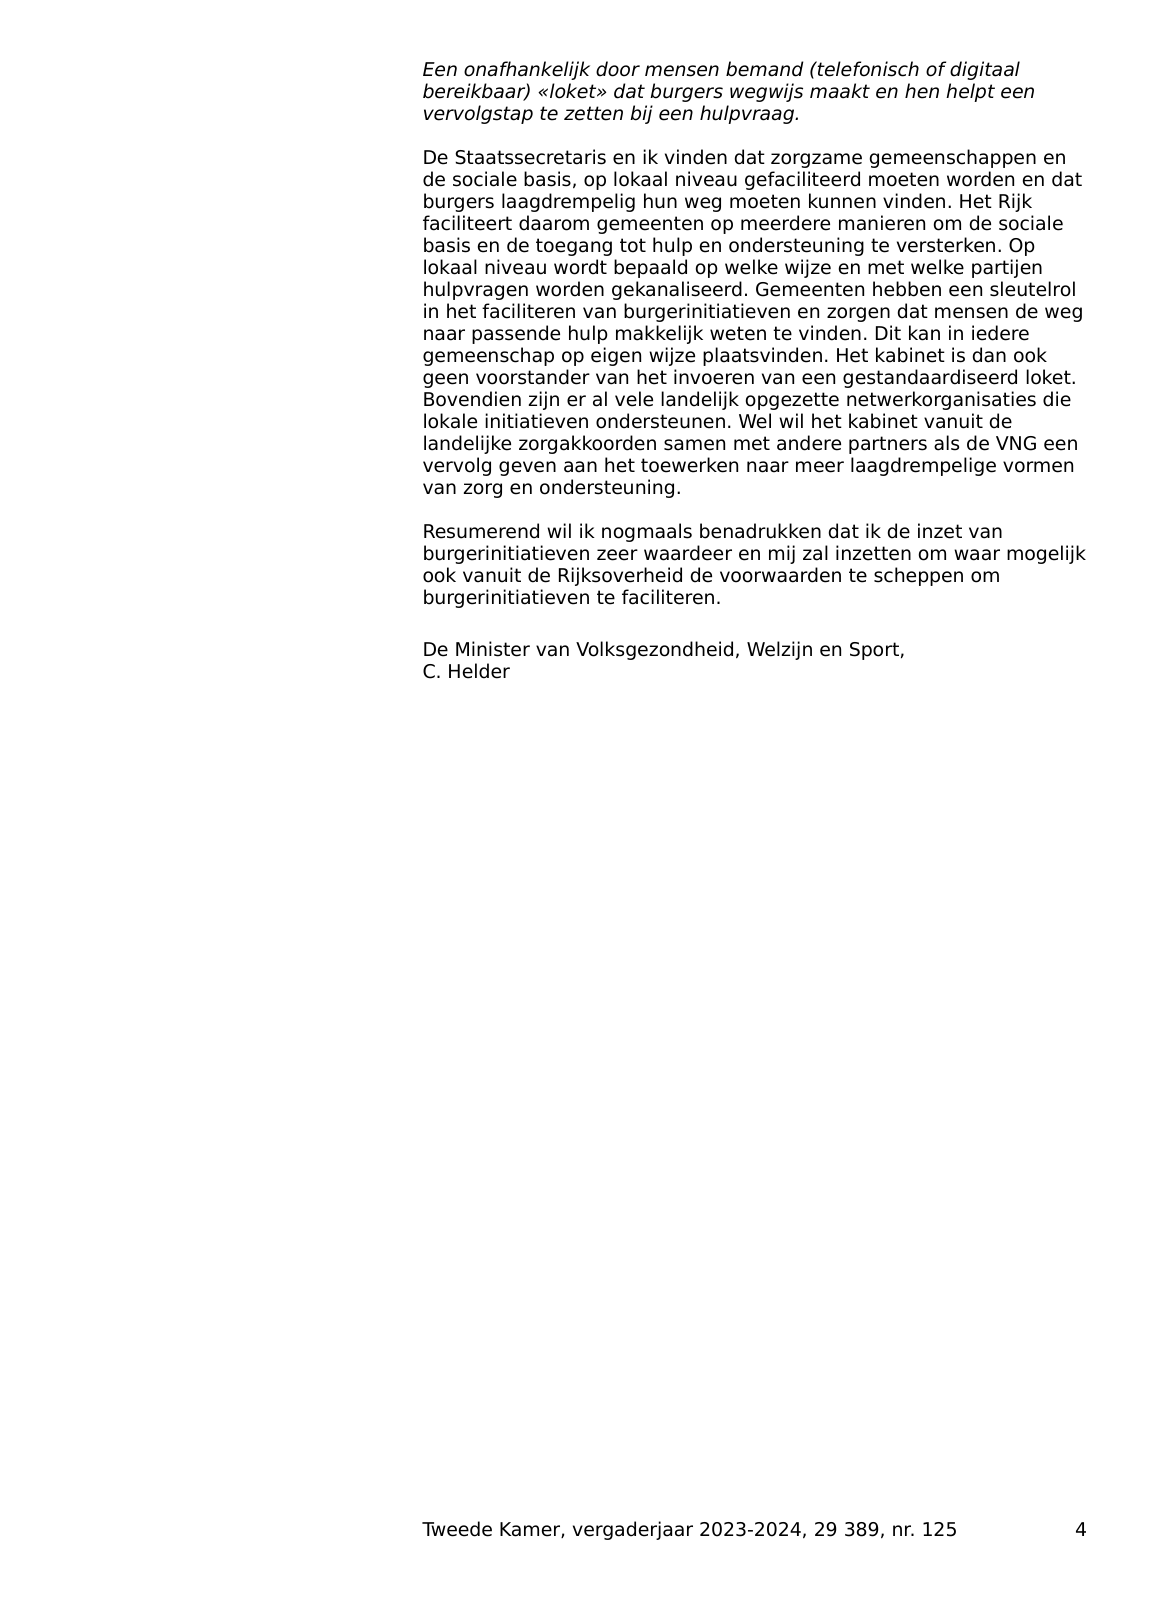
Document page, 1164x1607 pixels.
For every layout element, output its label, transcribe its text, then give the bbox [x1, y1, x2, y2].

text De Staatssecretaris en ik vinden dat zorgzame gemeenschappen en de sociale basis, op lokaal niveau gefaciliteerd moeten worden en dat burgers laagdrempelig hun weg moeten kunnen vinden. Het Rijk faciliteert daarom gemeenten op meerdere manieren om de sociale basis en de toegang tot hulp en ondersteuning te versterken. Op lokaal niveau wordt bepaald op welke wijze en met welke partijen hulpvragen worden gekanaliseerd. Gemeenten hebben een sleutelrol in het faciliteren van burgerinitiatieven en zorgen dat mensen de weg naar passende hulp makkelijk weten te vinden. Dit kan in iedere gemeenschap op eigen wijze plaatsvinden. Het kabinet is dan ook geen voorstander van het invoeren van een gestandaardiseerd loket. Bovendien zijn er al vele landelijk opgezette netwerkorganisaties die lokale initiatieven ondersteunen. Wel wil het kabinet vanuit de landelijke zorgakkoorden samen met andere partners als de VNG een vervolg geven aan het toewerken naar meer laagdrempelige vormen van zorg en ondersteuning. [422, 147, 1087, 499]
text Een onafhankelijk door mensen bemand (telefonisch of digitaal bereikbaar) «loket» dat burgers wegwijs maakt en hen helpt een vervolgstap te zetten bij een hulpvraag. [422, 59, 1087, 125]
text De Minister van Volksgezondheid, Welzijn en Sport, C. Helder [422, 639, 1087, 683]
text Resumerend wil ik nogmaals benadrukken dat ik de inzet van burgerinitiatieven zeer waardeer en mij zal inzetten om waar mogelijk ook vanuit de Rijksoverheid de voorwaarden te scheppen om burgerinitiatieven te faciliteren. [422, 521, 1087, 609]
